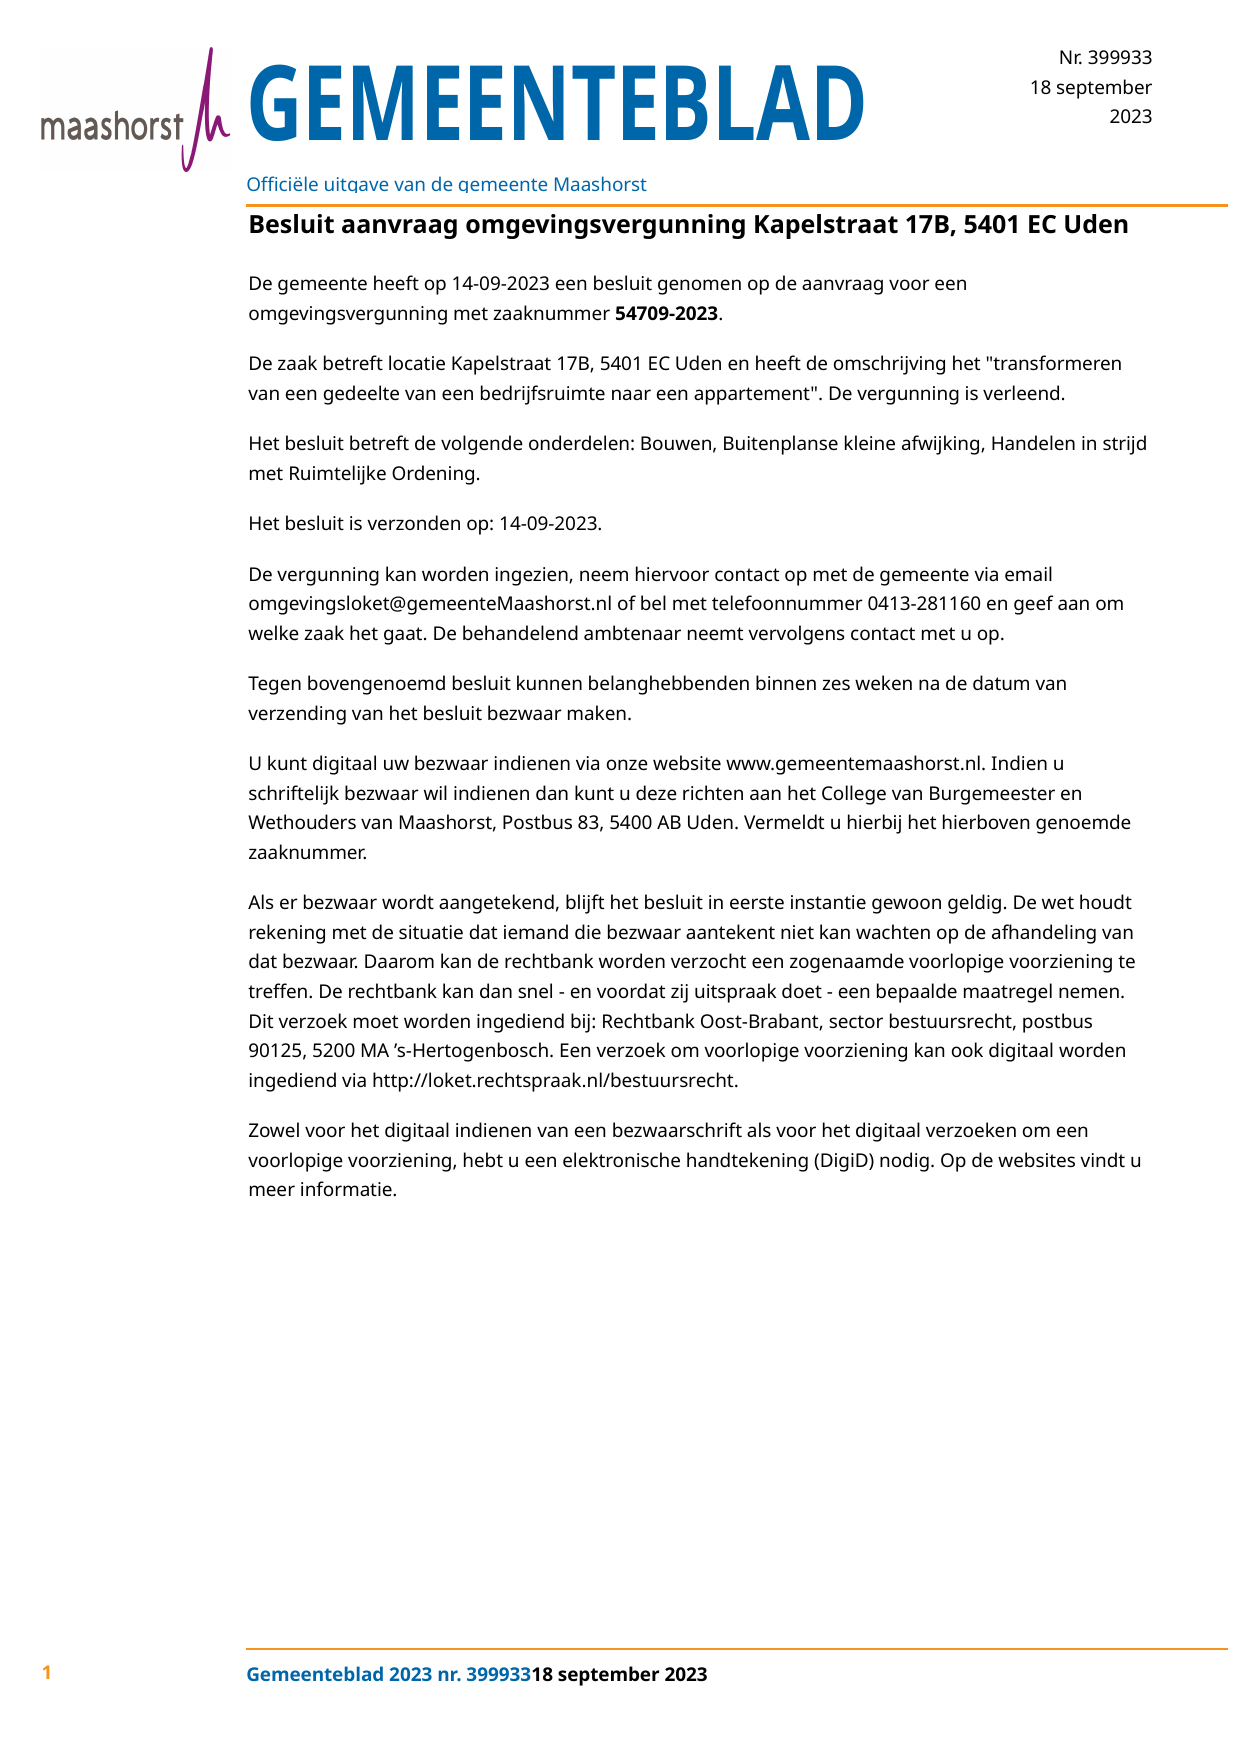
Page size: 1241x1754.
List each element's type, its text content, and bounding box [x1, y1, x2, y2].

text Het besluit is verzonden op: 14-09-2023. [248, 510, 1152, 536]
text De zaak betreft locatie Kapelstraat 17B, 5401 EC Uden en heeft de omschrijving het "transformeren van een gedeelte van een bedrijfsruimte naar een appartement". De vergunning is verleend. [248, 350, 1152, 406]
text Het besluit betreft de volgende onderdelen: Bouwen, Buitenplanse kleine afwijking, Handelen in strijd met Ruimtelijke Ordening. [248, 430, 1152, 486]
text De gemeente heeft op 14-09-2023 een besluit genomen op de aanvraag voor een omgevingsvergunning met zaaknummer 54709-2023. [248, 270, 1152, 326]
text Zowel voor het digitaal indienen van een bezwaarschrift als voor het digitaal verzoeken om een voorlopige voorziening, hebt u een elektronische handtekening (DigiD) nodig. Op de websites vindt u meer informatie. [248, 1117, 1152, 1202]
text De vergunning kan worden ingezien, neem hiervoor contact op met de gemeente via email omgevingsloket@gemeenteMaashorst.nl of bel met telefoonnummer 0413-281160 en geef aan om welke zaak het gaat. De behandelend ambtenaar neemt vervolgens contact met u op. [248, 561, 1152, 646]
text U kunt digitaal uw bezwaar indienen via onze website www.gemeentemaashorst.nl. Indien u schriftelijk bezwaar wil indienen dan kunt u deze richten aan het College van Burgemeester en Wethouders van Maashorst, Postbus 83, 5400 AB Uden. Vermeldt u hierbij het hierboven genoemde zaaknummer. [248, 750, 1152, 865]
picture [41, 47, 231, 172]
text Tegen bovengenoemd besluit kunnen belanghebbenden binnen zes weken na de datum van verzending van het besluit bezwaar maken. [248, 670, 1152, 726]
text Besluit aanvraag omgevingsvergunning Kapelstraat 17B, 5401 EC Uden [248, 207, 1152, 241]
text Als er bezwaar wordt aangetekend, blijft het besluit in eerste instantie gewoon geldig. De wet houdt rekening met de situatie dat iemand die bezwaar aantekent niet kan wachten op de afhandeling van dat bezwaar. Daarom kan de rechtbank worden verzocht een zogenaamde voorlopige voorziening te treffen. De rechtbank kan dan snel - en voordat zij uitspraak doet - een bepaalde maatregel nemen. Dit verzoek moet worden ingediend bij: Rechtbank Oost-Brabant, sector bestuursrecht, postbus 90125, 5200 MA ’s-Hertogenbosch. Een verzoek om voorlopige voorziening kan ook digitaal worden ingediend via http://loket.rechtspraak.nl/bestuursrecht. [248, 889, 1152, 1093]
